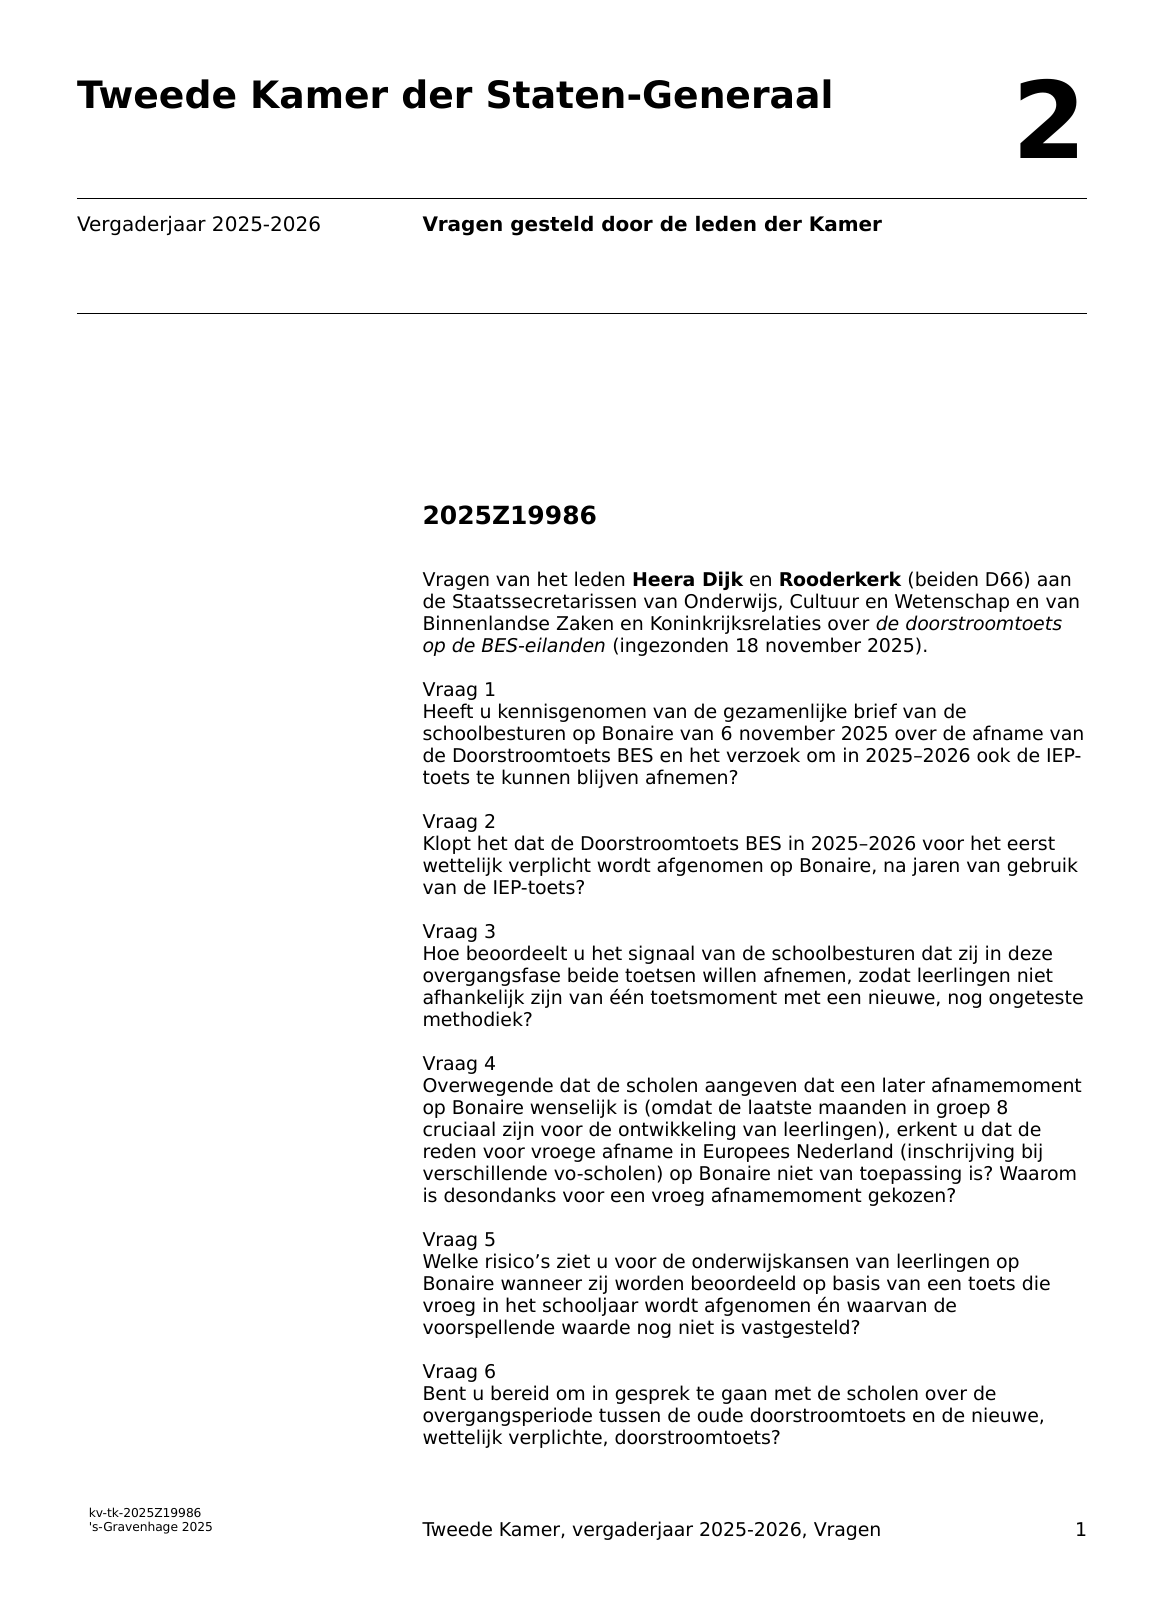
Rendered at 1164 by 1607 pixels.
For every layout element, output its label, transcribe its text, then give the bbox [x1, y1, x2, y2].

text Welke risico’s ziet u voor de onderwijskansen van leerlingen op Bonaire wanneer zij worden beoordeeld op basis van een toets die vroeg in het schooljaar wordt afgenomen én waarvan de voorspellende waarde nog niet is vastgesteld? [422, 1251, 1087, 1339]
table_header 2 [886, 59, 1087, 198]
table_cell Vragen gesteld door de leden der Kamer [422, 199, 1087, 313]
text 's-Gravenhage 2025 [88, 1520, 323, 1534]
table_header Tweede Kamer der Staten-Generaal [77, 59, 886, 198]
text 2025Z19986 [422, 501, 1087, 531]
text Vraag 1 [422, 679, 1087, 701]
text Bent u bereid om in gesprek te gaan met de scholen over de overgangsperiode tussen de oude doorstroomtoets en de nieuwe, wettelijk verplichte, doorstroomtoets? [422, 1383, 1087, 1449]
text Vragen van het leden Heera Dijk en Rooderkerk (beiden D66) aan de Staatssecretarissen van Onderwijs, Cultuur en Wetenschap en van Binnenlandse Zaken en Koninkrijksrelaties over de doorstroomtoets op de BES-eilanden (ingezonden 18 november 2025). [422, 569, 1087, 657]
text Vraag 4 [422, 1053, 1087, 1075]
text Heeft u kennisgenomen van de gezamenlijke brief van de schoolbesturen op Bonaire van 6 november 2025 over de afname van de Doorstroomtoets BES en het verzoek om in 2025–2026 ook de IEP-toets te kunnen blijven afnemen? [422, 701, 1087, 789]
text kv-tk-2025Z19986 [88, 1506, 323, 1520]
text Vraag 5 [422, 1229, 1087, 1251]
text Klopt het dat de Doorstroomtoets BES in 2025–2026 voor het eerst wettelijk verplicht wordt afgenomen op Bonaire, na jaren van gebruik van de IEP-toets? [422, 833, 1087, 899]
text Vraag 3 [422, 921, 1087, 943]
text Vraag 2 [422, 811, 1087, 833]
text Hoe beoordeelt u het signaal van de schoolbesturen dat zij in deze overgangsfase beide toetsen willen afnemen, zodat leerlingen niet afhankelijk zijn van één toetsmoment met een nieuwe, nog ongeteste methodiek? [422, 943, 1087, 1031]
text Vraag 6 [422, 1361, 1087, 1383]
text Overwegende dat de scholen aangeven dat een later afnamemoment op Bonaire wenselijk is (omdat de laatste maanden in groep 8 cruciaal zijn voor de ontwikkeling van leerlingen), erkent u dat de reden voor vroege afname in Europees Nederland (inschrijving bij verschillende vo-scholen) op Bonaire niet van toepassing is? Waarom is desondanks voor een vroeg afnamemoment gekozen? [422, 1075, 1087, 1207]
table_cell Vergaderjaar 2025-2026 [77, 199, 422, 313]
